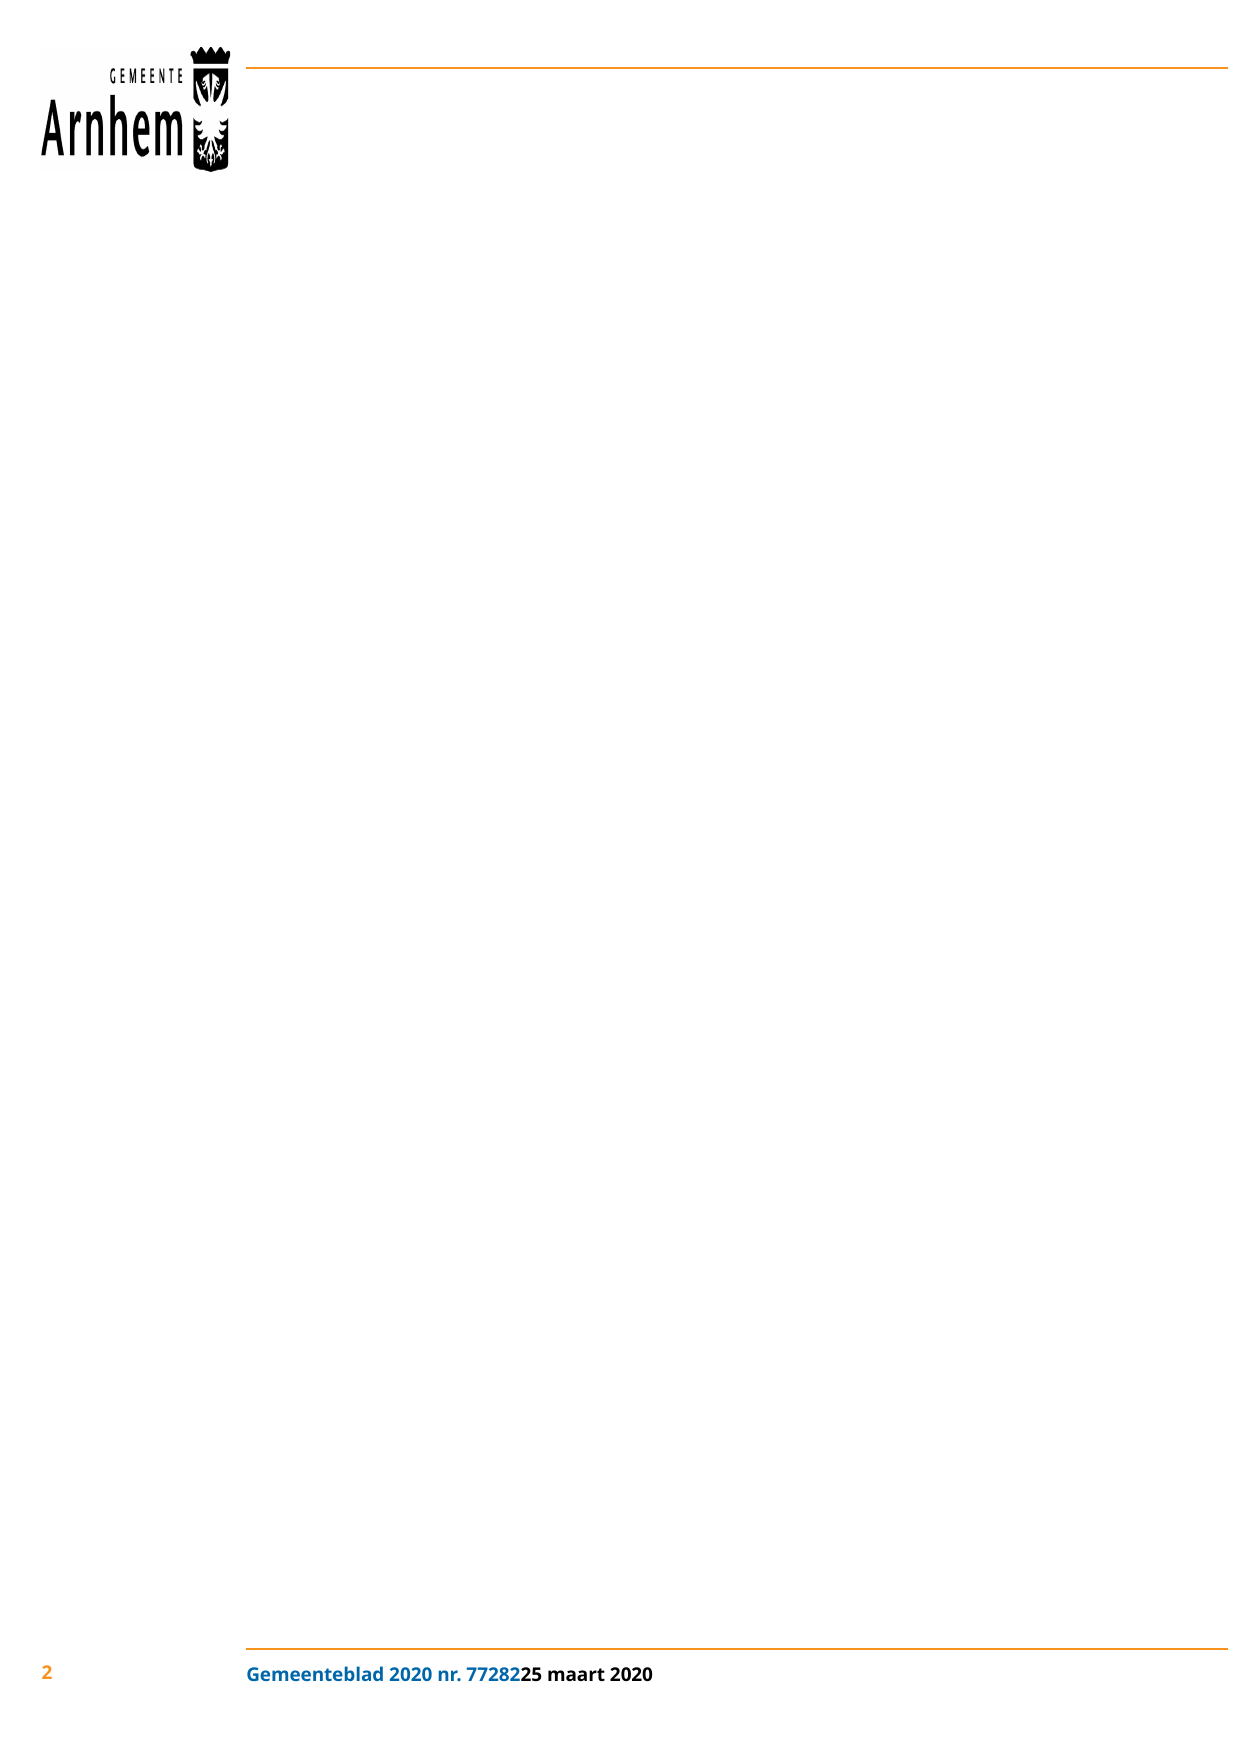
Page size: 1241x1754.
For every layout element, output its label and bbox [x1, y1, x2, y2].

picture [41, 47, 231, 172]
